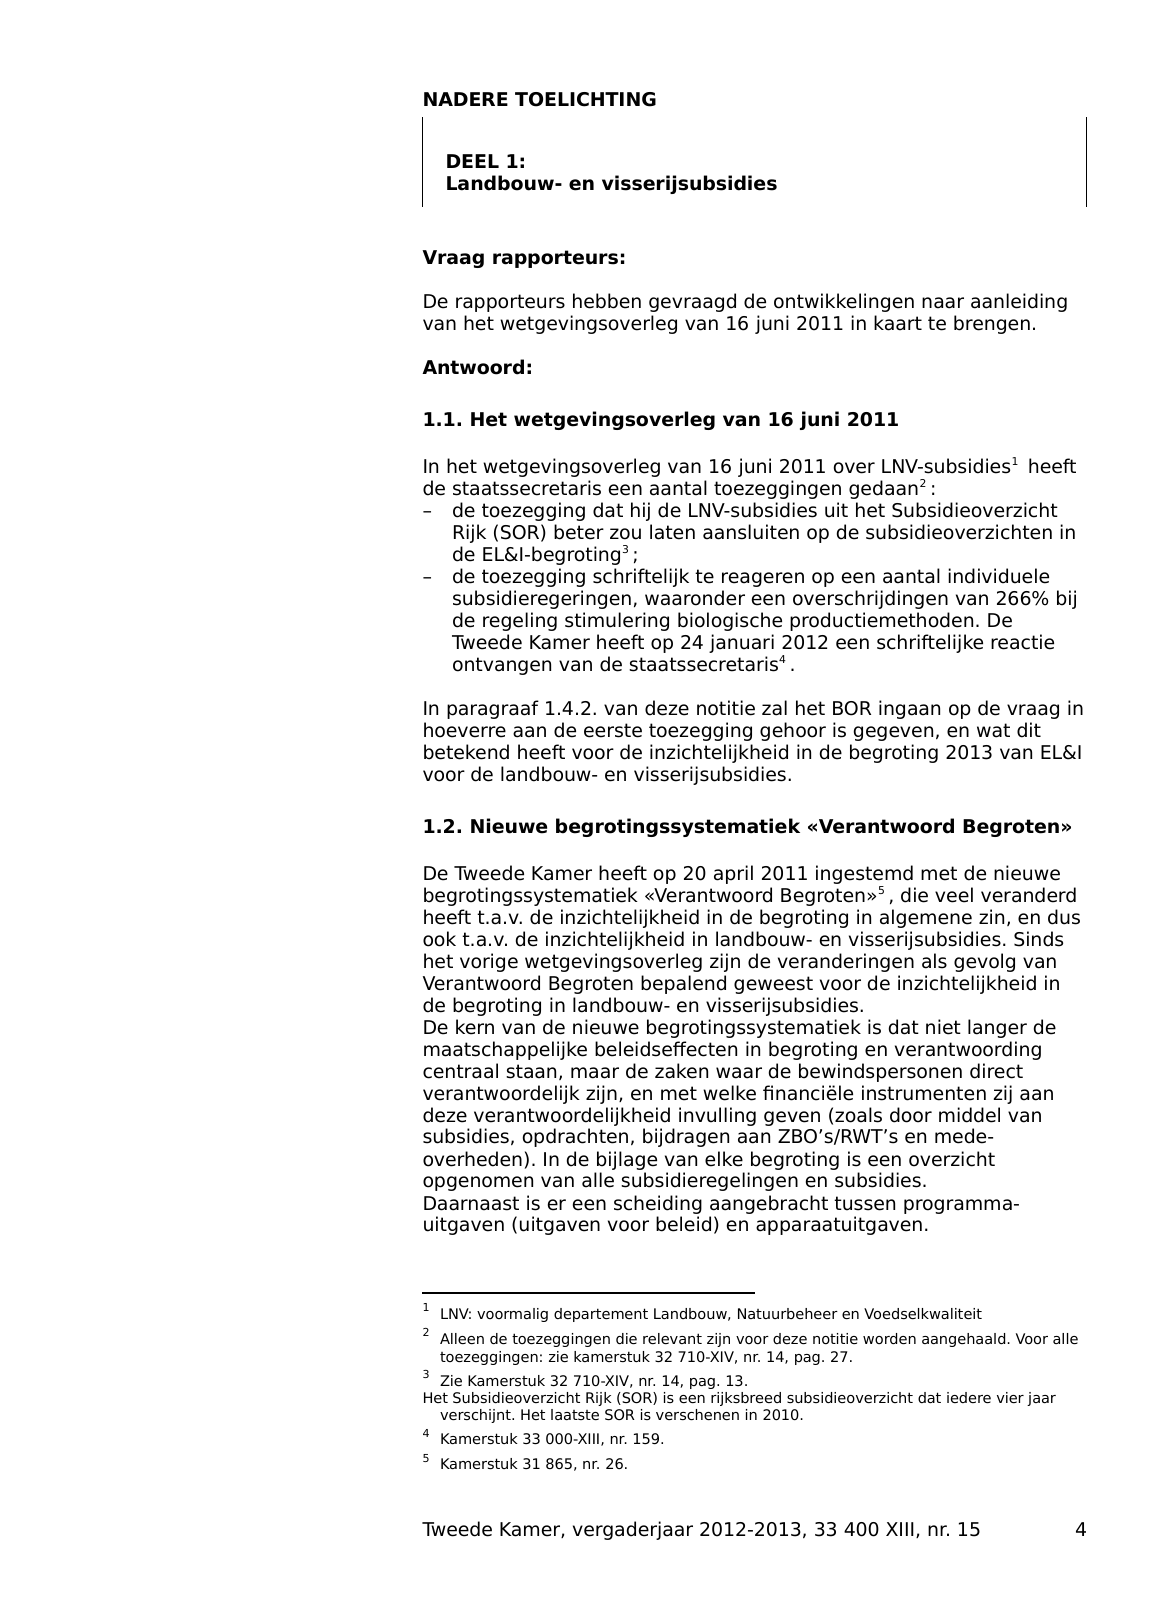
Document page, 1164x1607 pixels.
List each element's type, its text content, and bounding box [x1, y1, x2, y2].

text Daarnaast is er een scheiding aangebracht tussen programma-uitgaven (uitgaven voor beleid) en apparaatuitgaven. [422, 1192, 1087, 1236]
text LNV: voormalig departement Landbouw, Natuurbeheer en Voedselkwaliteit [422, 1302, 1087, 1324]
text Het Subsidieoverzicht Rijk (SOR) is een rijksbreed subsidieoverzicht dat iedere vier jaar verschijnt. Het laatste SOR is verschenen in 2010. [422, 1391, 1087, 1424]
subtitle Vraag rapporteurs: [422, 247, 1087, 268]
text Zie Kamerstuk 32 710-XIV, nr. 14, pag. 13. [422, 1368, 1087, 1391]
subtitle 1.1. Het wetgevingsoverleg van 16 juni 2011 [422, 409, 1087, 431]
text Alleen de toezeggingen die relevant zijn voor deze notitie worden aangehaald. Voor alle toezeggingen: zie kamerstuk 32 710-XIV, nr. 14, pag. 27. [422, 1327, 1087, 1366]
text Kamerstuk 33 000-XIII, nr. 159. [422, 1427, 1087, 1449]
text In het wetgevingsoverleg van 16 juni 2011 over LNV-subsidies heeft de staatssecretaris een aantal toezeggingen gedaan: [422, 456, 1087, 500]
text In paragraaf 1.4.2. van deze notitie zal het BOR ingaan op de vraag in hoeverre aan de eerste toezegging gehoor is gegeven, en wat dit betekend heeft voor de inzichtelijkheid in de begroting 2013 van EL&I voor de landbouw- en visserijsubsidies. [422, 698, 1087, 786]
subtitle NADERE TOELICHTING [422, 89, 1087, 111]
text Kamerstuk 31 865, nr. 26. [422, 1452, 1087, 1474]
text – de toezegging dat hij de LNV-subsidies uit het Subsidieoverzicht Rijk (SOR) beter zou laten aansluiten op de subsidieoverzichten in de EL&I-begroting; [422, 500, 1087, 566]
table_header DEEL 1: Landbouw- en visserijsubsidies [423, 117, 1086, 207]
text – de toezegging schriftelijk te reageren op een aantal individuele subsidieregeringen, waaronder een overschrijdingen van 266% bij de regeling stimulering biologische productiemethoden. De Tweede Kamer heeft op 24 januari 2012 een schriftelijke reactie ontvangen van de staatssecretaris. [422, 566, 1087, 676]
subtitle 1.2. Nieuwe begrotingssystematiek «Verantwoord Begroten» [422, 816, 1087, 838]
text De kern van de nieuwe begrotingssystematiek is dat niet langer de maatschappelijke beleidseffecten in begroting en verantwoording centraal staan, maar de zaken waar de bewindspersonen direct verantwoordelijk zijn, en met welke financiële instrumenten zij aan deze verantwoordelijkheid invulling geven (zoals door middel van subsidies, opdrachten, bijdragen aan ZBO’s/RWT’s en mede-overheden). In de bijlage van elke begroting is een overzicht opgenomen van alle subsidieregelingen en subsidies. [422, 1017, 1087, 1192]
text De rapporteurs hebben gevraagd de ontwikkelingen naar aanleiding van het wetgevingsoverleg van 16 juni 2011 in kaart te brengen. [422, 291, 1087, 335]
subtitle Antwoord: [422, 357, 1087, 379]
text De Tweede Kamer heeft op 20 april 2011 ingestemd met de nieuwe begrotingssystematiek «Verantwoord Begroten», die veel veranderd heeft t.a.v. de inzichtelijkheid in de begroting in algemene zin, en dus ook t.a.v. de inzichtelijkheid in landbouw- en visserijsubsidies. Sinds het vorige wetgevingsoverleg zijn de veranderingen als gevolg van Verantwoord Begroten bepalend geweest voor de inzichtelijkheid in de begroting in landbouw- en visserijsubsidies. [422, 863, 1087, 1017]
